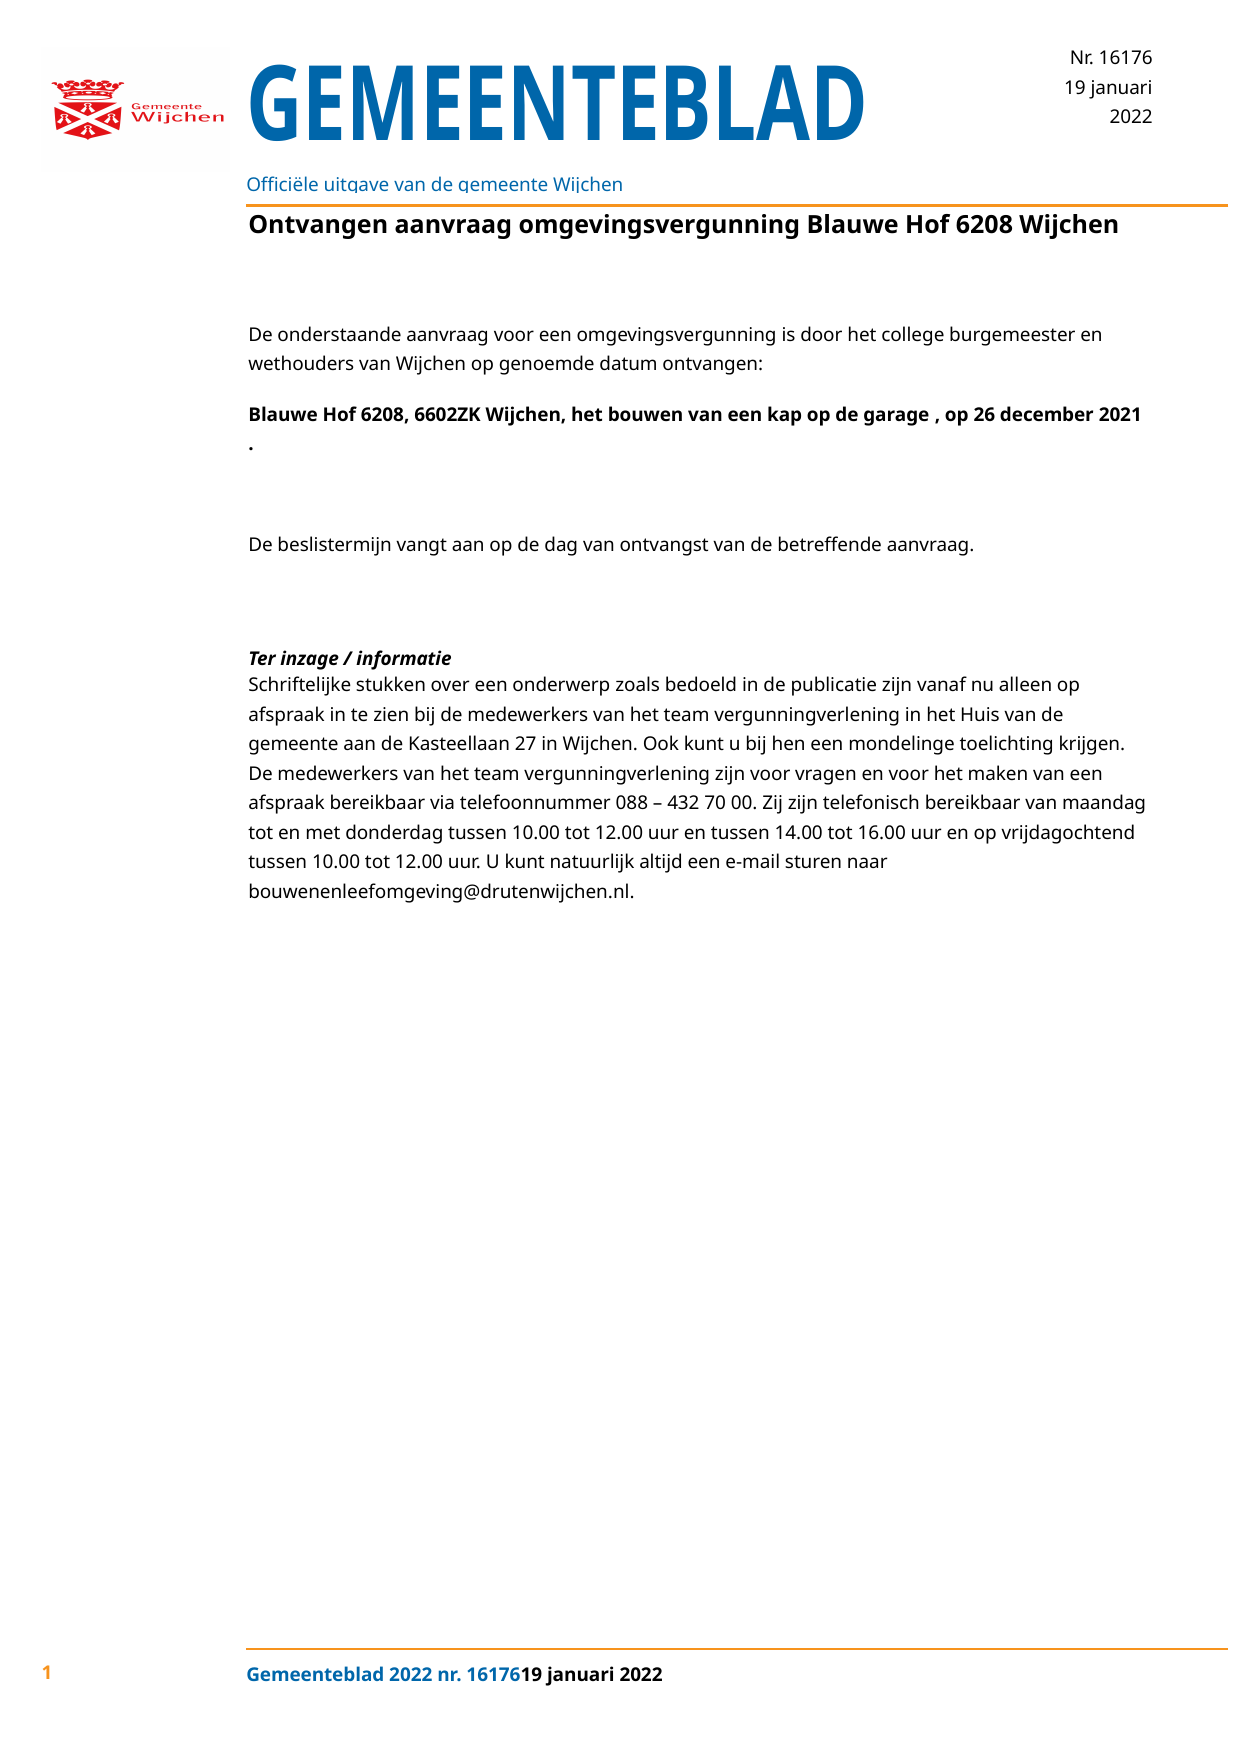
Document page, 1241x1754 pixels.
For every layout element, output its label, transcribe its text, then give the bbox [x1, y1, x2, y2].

text Ontvangen aanvraag omgevingsvergunning Blauwe Hof 6208 Wijchen [248, 207, 1152, 241]
text Schriftelijke stukken over een onderwerp zoals bedoeld in de publicatie zijn vanaf nu alleen op afspraak in te zien bij de medewerkers van het team vergunningverlening in het Huis van de gemeente aan de Kasteellaan 27 in Wijchen. Ook kunt u bij hen een mondelinge toelichting krijgen. De medewerkers van het team vergunningverlening zijn voor vragen en voor het maken van een afspraak bereikbaar via telefoonnummer 088 – 432 70 00. Zij zijn telefonisch bereikbaar van maandag tot en met donderdag tussen 10.00 tot 12.00 uur en tussen 14.00 tot 16.00 uur en op vrijdagochtend tussen 10.00 tot 12.00 uur. U kunt natuurlijk altijd een e-mail sturen naar bouwenenleefomgeving@drutenwijchen.nl. [248, 671, 1152, 904]
text Ter inzage / informatie [248, 646, 1152, 671]
text De beslistermijn vangt aan op de dag van ontvangst van de betreffende aanvraag. [248, 531, 1152, 557]
picture [41, 47, 231, 172]
text De onderstaande aanvraag voor een omgevingsvergunning is door het college burgemeester en wethouders van Wijchen op genoemde datum ontvangen: [248, 321, 1152, 376]
text Blauwe Hof 6208, 6602ZK Wijchen, het bouwen van een kap op de garage , op 26 december 2021 . [248, 401, 1152, 456]
